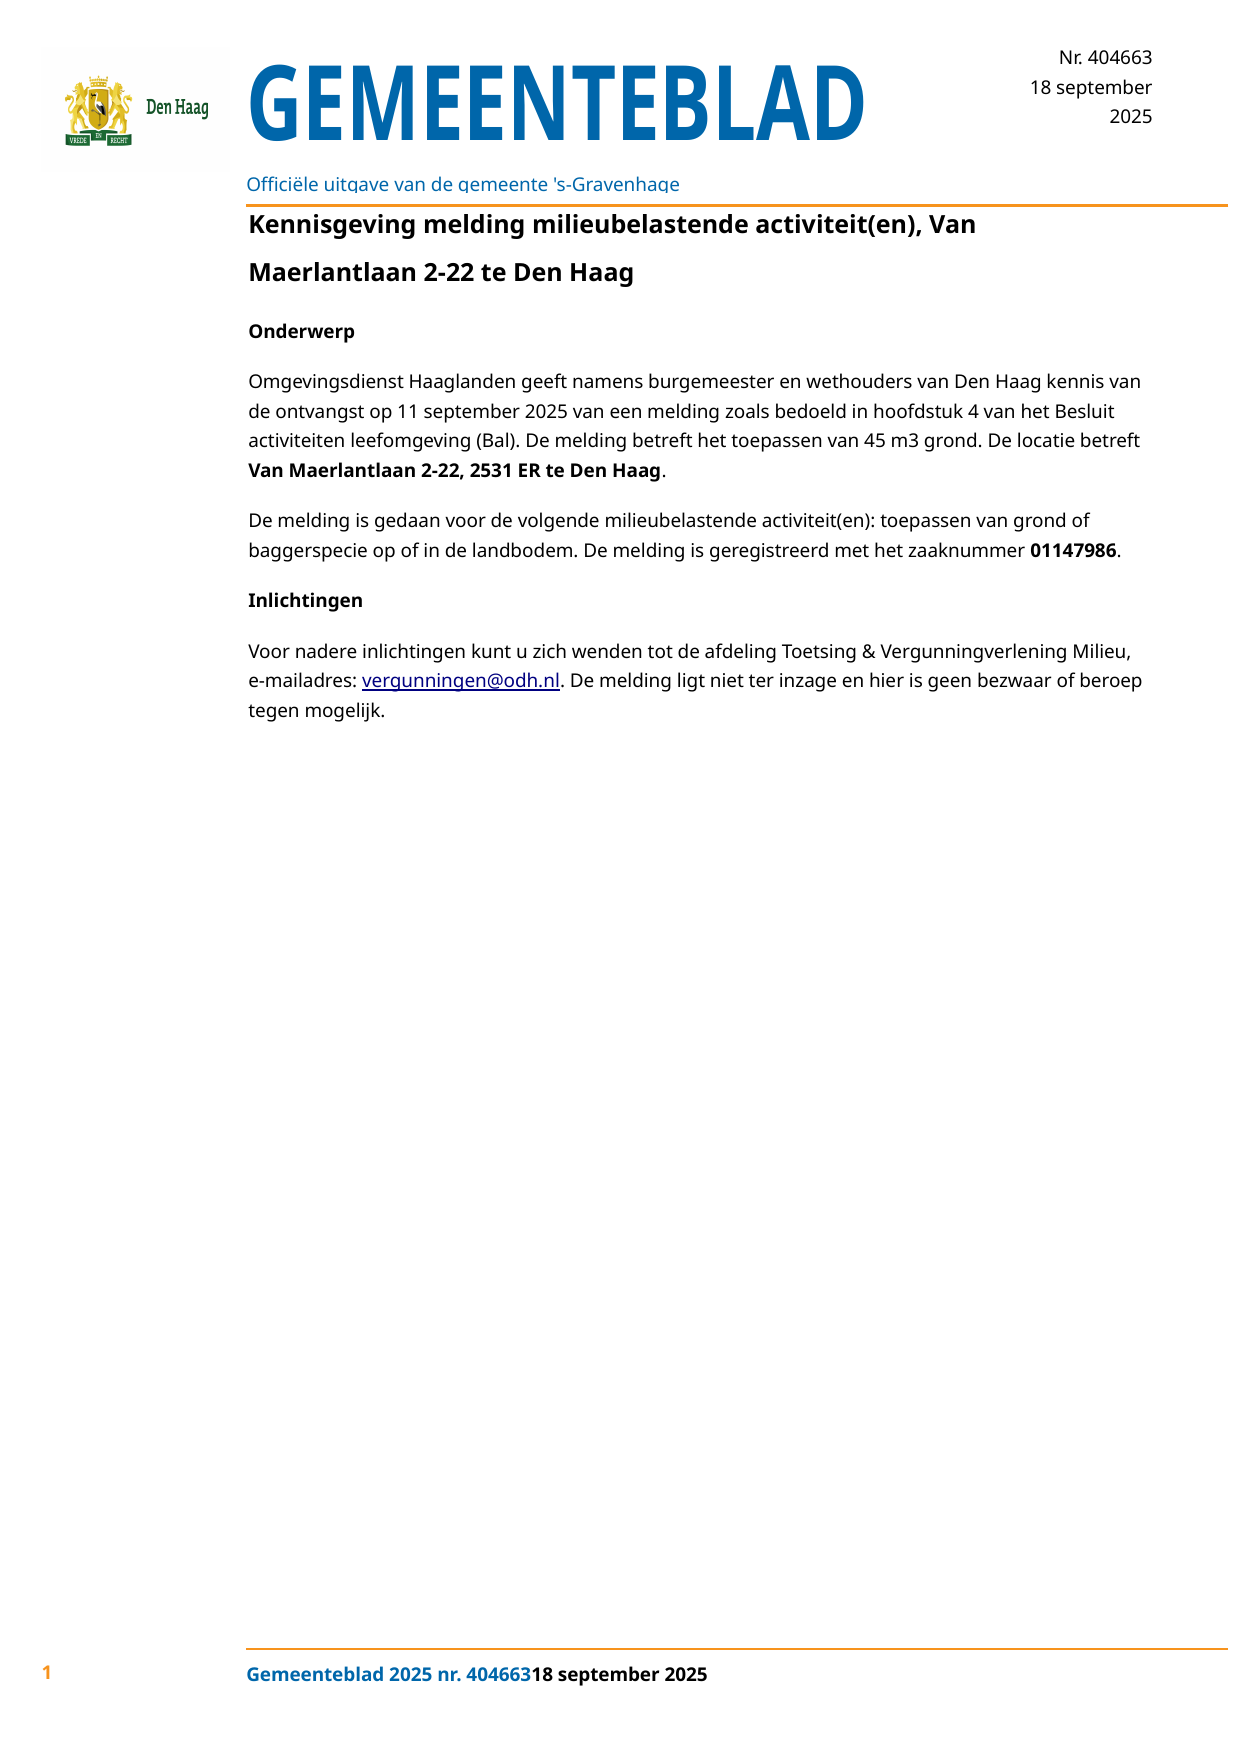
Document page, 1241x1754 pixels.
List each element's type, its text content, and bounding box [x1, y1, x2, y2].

text Kennisgeving melding milieubelastende activiteit(en), Van Maerlantlaan 2-22 te Den Haag [248, 207, 1152, 288]
text Omgevingsdienst Haaglanden geeft namens burgemeester en wethouders van Den Haag kennis van de ontvangst op 11 september 2025 van een melding zoals bedoeld in hoofdstuk 4 van het Besluit activiteiten leefomgeving (Bal). De melding betreft het toepassen van 45 m3 grond. De locatie betreft Van Maerlantlaan 2-22, 2531 ER te Den Haag. [248, 368, 1152, 483]
text Onderwerp [248, 318, 1152, 344]
text De melding is gedaan voor de volgende milieubelastende activiteit(en): toepassen van grond of baggerspecie op of in de landbodem. De melding is geregistreerd met het zaaknummer 01147986. [248, 507, 1152, 563]
text Voor nadere inlichtingen kunt u zich wenden tot de afdeling Toetsing & Vergunningverlening Milieu, e-mailadres: vergunningen@odh.nl. De melding ligt niet ter inzage en hier is geen bezwaar of beroep tegen mogelijk. [248, 638, 1152, 723]
picture [41, 47, 231, 172]
text Inlichtingen [248, 587, 1152, 613]
